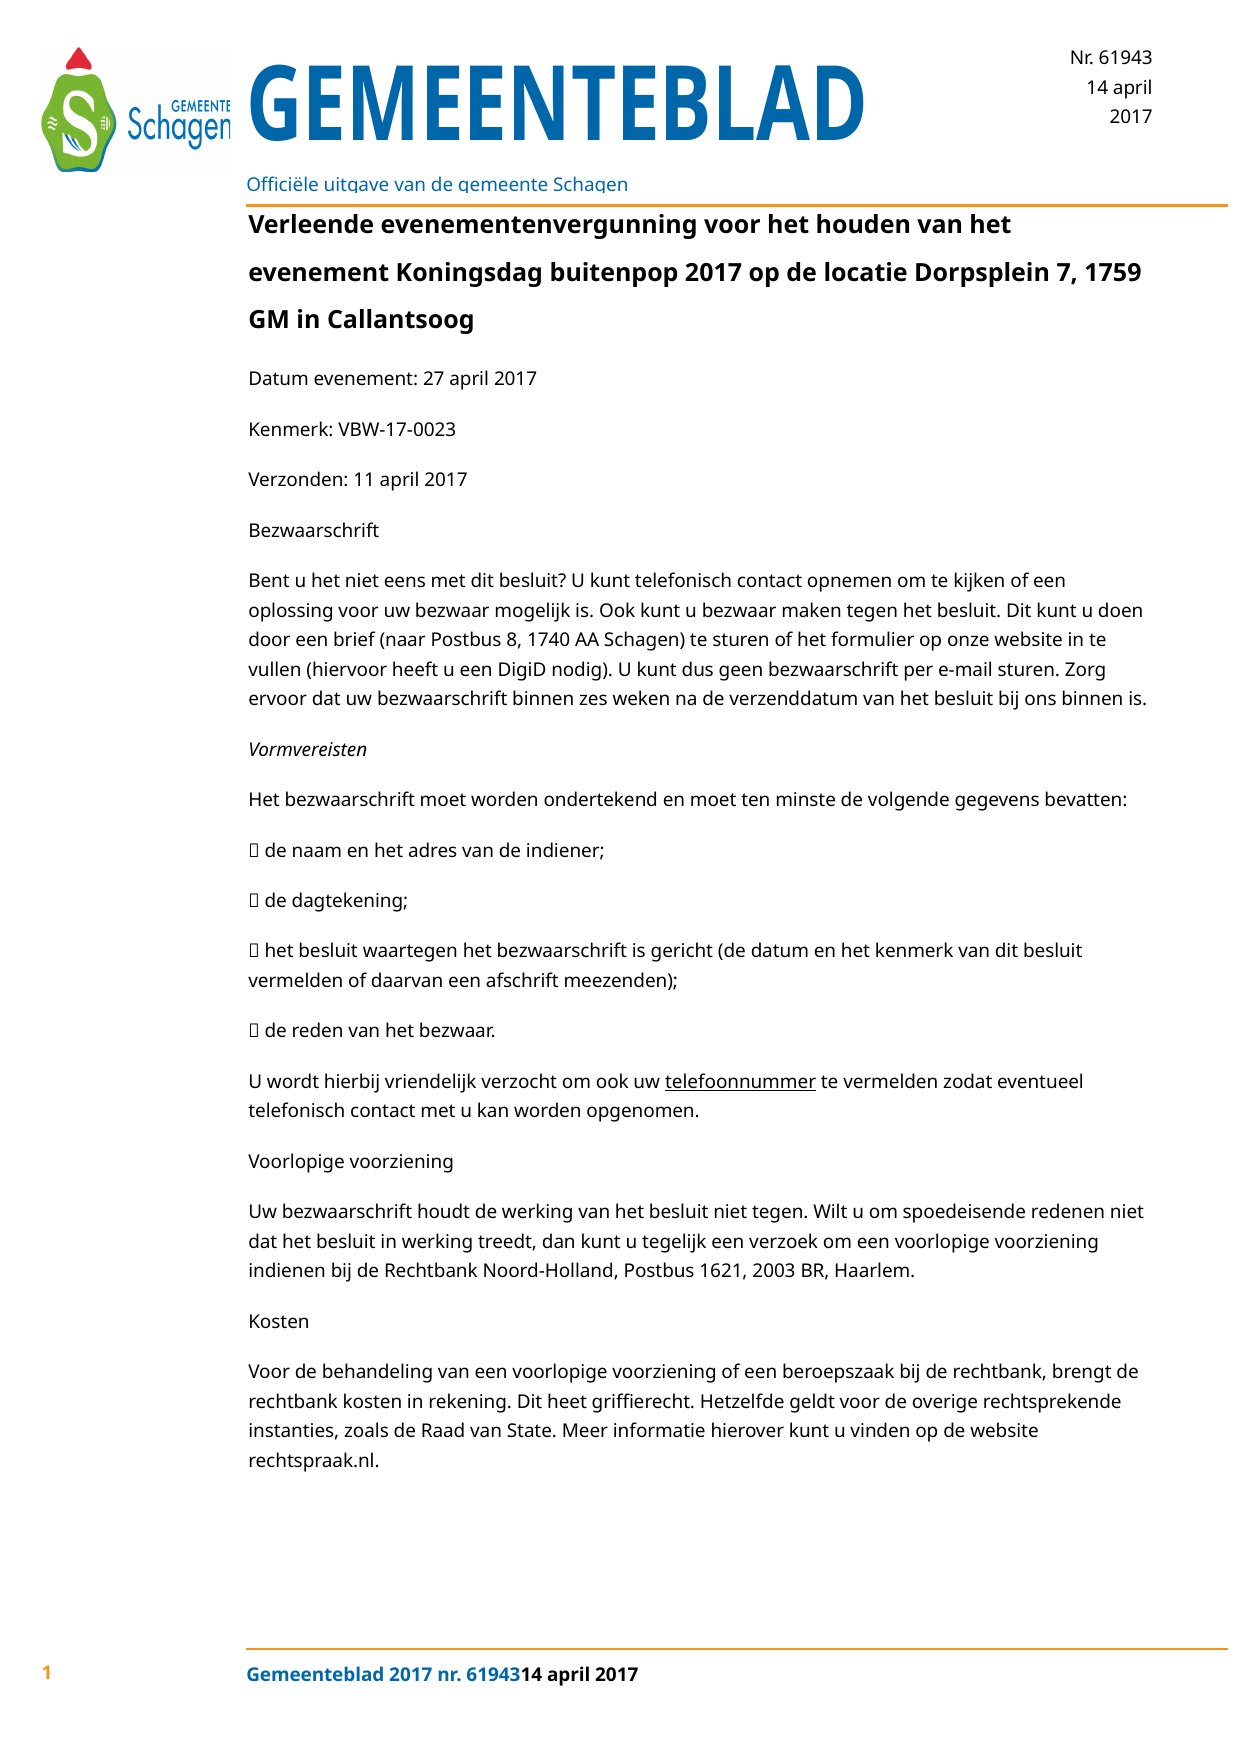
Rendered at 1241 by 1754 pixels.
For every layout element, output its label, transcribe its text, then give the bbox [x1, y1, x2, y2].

text  de naam en het adres van de indiener; [248, 837, 1152, 862]
text U wordt hierbij vriendelijk verzocht om ook uw telefoonnummer te vermelden zodat eventueel telefonisch contact met u kan worden opgenomen. [248, 1068, 1152, 1123]
text Verzonden: 11 april 2017 [248, 466, 1152, 492]
text Verleende evenementenvergunning voor het houden van het evenement Koningsdag buitenpop 2017 op de locatie Dorpsplein 7, 1759 GM in Callantsoog [248, 207, 1152, 336]
text Vormvereisten [248, 736, 1152, 762]
text Voorlopige voorziening [248, 1148, 1152, 1174]
text Bent u het niet eens met dit besluit? U kunt telefonisch contact opnemen om te kijken of een oplossing voor uw bezwaar mogelijk is. Ook kunt u bezwaar maken tegen het besluit. Dit kunt u doen door een brief (naar Postbus 8, 1740 AA Schagen) te sturen of het formulier op onze website in te vullen (hiervoor heeft u een DigiD nodig). U kunt dus geen bezwaarschrift per e-mail sturen. Zorg ervoor dat uw bezwaarschrift binnen zes weken na de verzenddatum van het besluit bij ons binnen is. [248, 567, 1152, 711]
text Voor de behandeling van een voorlopige voorziening of een beroepszaak bij de rechtbank, brengt de rechtbank kosten in rekening. Dit heet griffierecht. Hetzelfde geldt voor de overige rechtsprekende instanties, zoals de Raad van State. Meer informatie hierover kunt u vinden op de website rechtspraak.nl. [248, 1358, 1152, 1473]
text  het besluit waartegen het bezwaarschrift is gericht (de datum en het kenmerk van dit besluit vermelden of daarvan een afschrift meezenden); [248, 938, 1152, 993]
text Kenmerk: VBW-17-0023 [248, 416, 1152, 442]
text  de dagtekening; [248, 887, 1152, 913]
text Uw bezwaarschrift houdt de werking van het besluit niet tegen. Wilt u om spoedeisende redenen niet dat het besluit in werking treedt, dan kunt u tegelijk een verzoek om een voorlopige voorziening indienen bij de Rechtbank Noord-Holland, Postbus 1621, 2003 BR, Haarlem. [248, 1198, 1152, 1283]
text Datum evenement: 27 april 2017 [248, 366, 1152, 391]
picture [41, 47, 231, 172]
text Het bezwaarschrift moet worden ondertekend en moet ten minste de volgende gegevens bevatten: [248, 786, 1152, 812]
text Kosten [248, 1308, 1152, 1334]
text Bezwaarschrift [248, 517, 1152, 542]
text  de reden van het bezwaar. [248, 1018, 1152, 1043]
